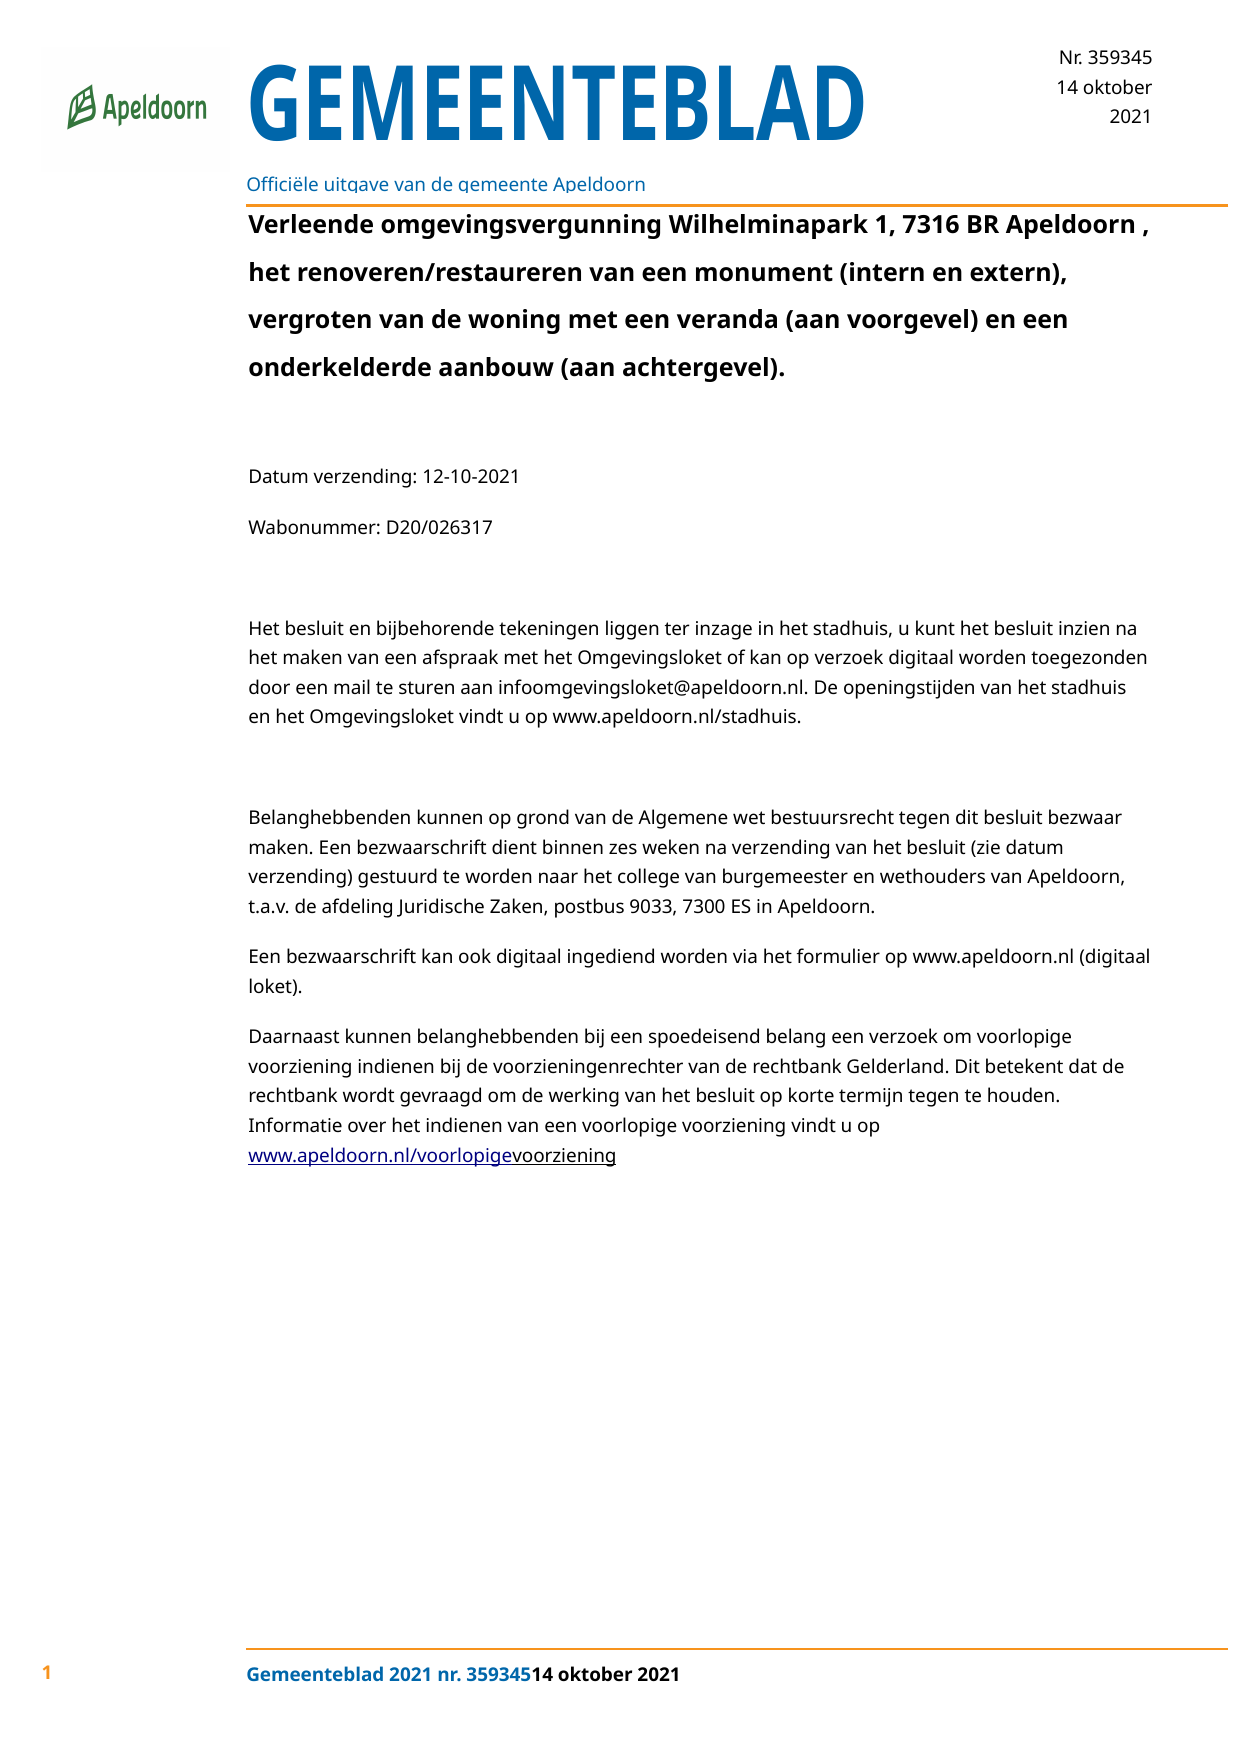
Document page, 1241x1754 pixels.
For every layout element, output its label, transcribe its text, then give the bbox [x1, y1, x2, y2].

text Daarnaast kunnen belanghebbenden bij een spoedeisend belang een verzoek om voorlopige voorziening indienen bij de voorzieningenrechter van de rechtbank Gelderland. Dit betekent dat de rechtbank wordt gevraagd om de werking van het besluit op korte termijn tegen te houden. Informatie over het indienen van een voorlopige voorziening vindt u op www.apeldoorn.nl/voorlopigevoorziening [248, 1023, 1152, 1168]
text Datum verzending: 12-10-2021 [248, 463, 1152, 489]
text Het besluit en bijbehorende tekeningen liggen ter inzage in het stadhuis, u kunt het besluit inzien na het maken van een afspraak met het Omgevingsloket of kan op verzoek digitaal worden toegezonden door een mail te sturen aan infoomgevingsloket@apeldoorn.nl. De openingstijden van het stadhuis en het Omgevingsloket vindt u op www.apeldoorn.nl/stadhuis. [248, 615, 1152, 729]
text Belanghebbenden kunnen op grond van de Algemene wet bestuursrecht tegen dit besluit bezwaar maken. Een bezwaarschrift dient binnen zes weken na verzending van het besluit (zie datum verzending) gestuurd te worden naar het college van burgemeester en wethouders van Apeldoorn, t.a.v. de afdeling Juridische Zaken, postbus 9033, 7300 ES in Apeldoorn. [248, 804, 1152, 919]
picture [41, 47, 231, 172]
text Wabonummer: D20/026317 [248, 514, 1152, 540]
text Verleende omgevingsvergunning Wilhelminapark 1, 7316 BR Apeldoorn , het renoveren/restaureren van een monument (intern en extern), vergroten van de woning met een veranda (aan voorgevel) en een onderkelderde aanbouw (aan achtergevel). [248, 207, 1152, 384]
text Een bezwaarschrift kan ook digitaal ingediend worden via het formulier op www.apeldoorn.nl (digitaal loket). [248, 943, 1152, 999]
